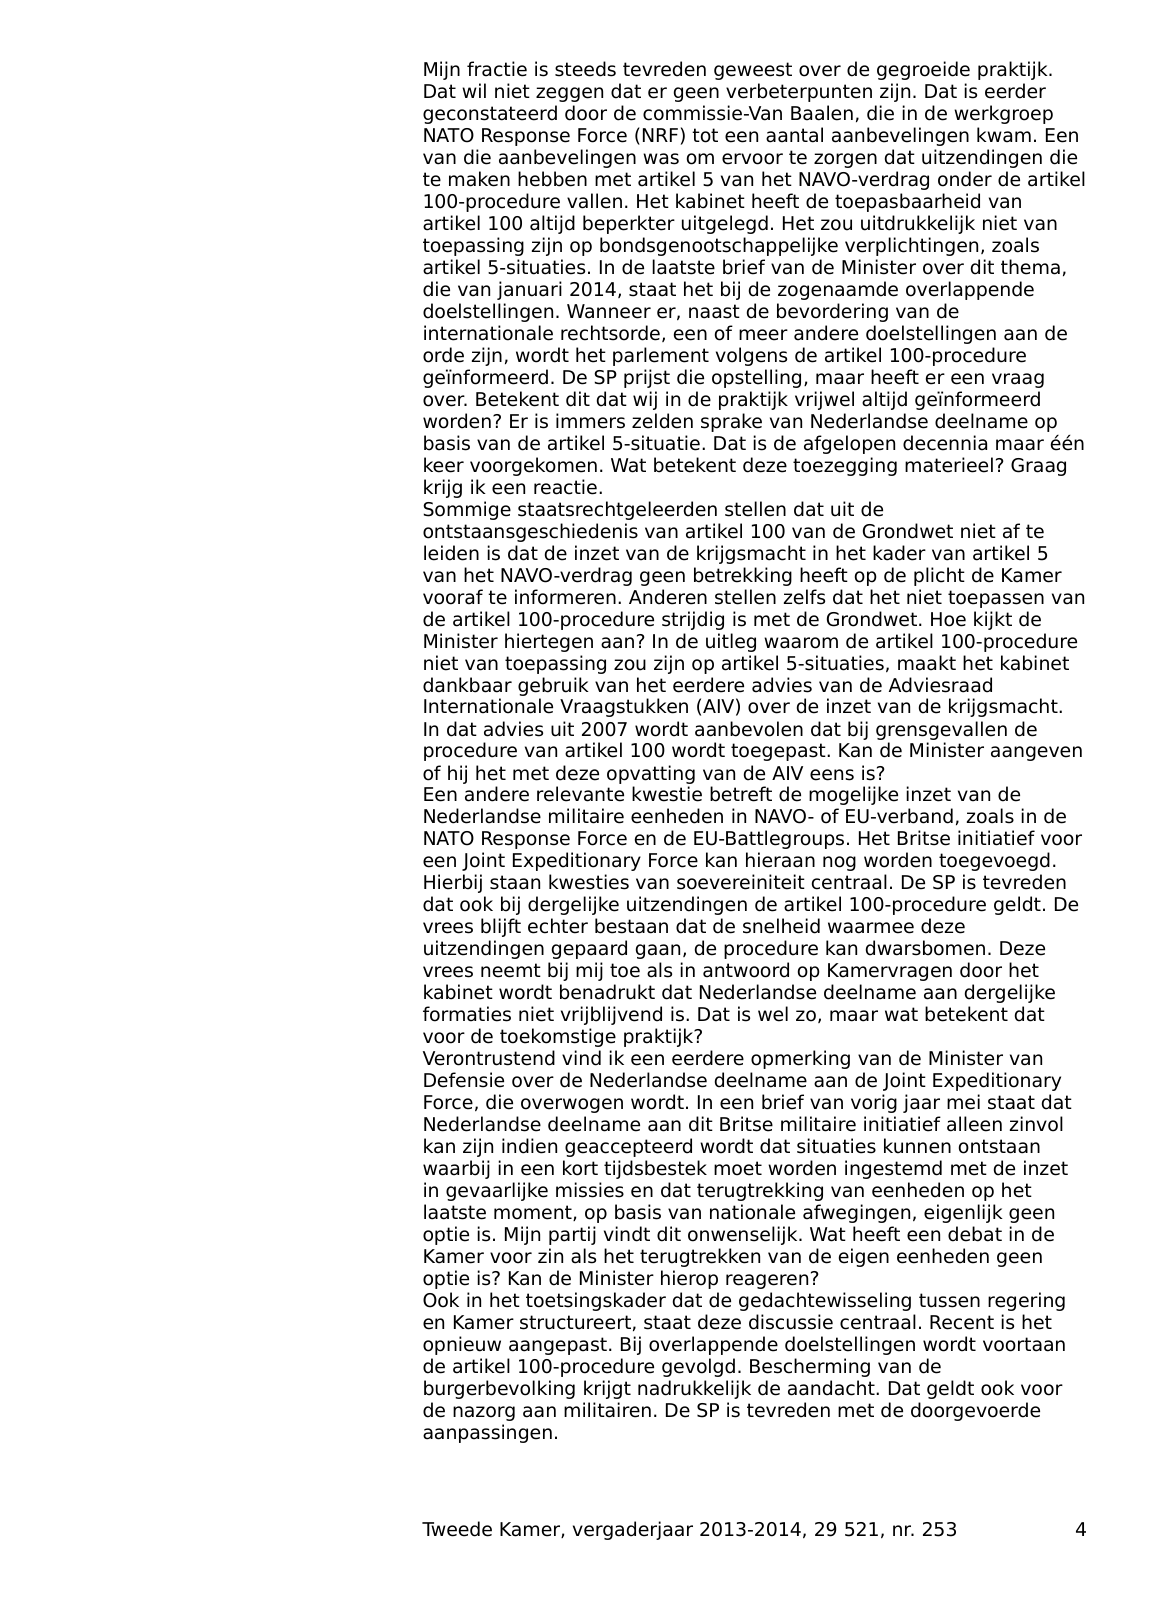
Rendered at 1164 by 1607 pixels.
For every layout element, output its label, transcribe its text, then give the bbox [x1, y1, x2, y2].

text Sommige staatsrechtgeleerden stellen dat uit de ontstaansgeschiedenis van artikel 100 van de Grondwet niet af te leiden is dat de inzet van de krijgsmacht in het kader van artikel 5 van het NAVO-verdrag geen betrekking heeft op de plicht de Kamer vooraf te informeren. Anderen stellen zelfs dat het niet toepassen van de artikel 100-procedure strijdig is met de Grondwet. Hoe kijkt de Minister hiertegen aan? In de uitleg waarom de artikel 100-procedure niet van toepassing zou zijn op artikel 5-situaties, maakt het kabinet dankbaar gebruik van het eerdere advies van de Adviesraad Internationale Vraagstukken (AIV) over de inzet van de krijgsmacht. In dat advies uit 2007 wordt aanbevolen dat bij grensgevallen de procedure van artikel 100 wordt toegepast. Kan de Minister aangeven of hij het met deze opvatting van de AIV eens is? [422, 499, 1087, 784]
text Mijn fractie is steeds tevreden geweest over de gegroeide praktijk. Dat wil niet zeggen dat er geen verbeterpunten zijn. Dat is eerder geconstateerd door de commissie-Van Baalen, die in de werkgroep NATO Response Force (NRF) tot een aantal aanbevelingen kwam. Een van die aanbevelingen was om ervoor te zorgen dat uitzendingen die te maken hebben met artikel 5 van het NAVO-verdrag onder de artikel 100-procedure vallen. Het kabinet heeft de toepasbaarheid van artikel 100 altijd beperkter uitgelegd. Het zou uitdrukkelijk niet van toepassing zijn op bondsgenootschappelijke verplichtingen, zoals artikel 5-situaties. In de laatste brief van de Minister over dit thema, die van januari 2014, staat het bij de zogenaamde overlappende doelstellingen. Wanneer er, naast de bevordering van de internationale rechtsorde, een of meer andere doelstellingen aan de orde zijn, wordt het parlement volgens de artikel 100-procedure geïnformeerd. De SP prijst die opstelling, maar heeft er een vraag over. Betekent dit dat wij in de praktijk vrijwel altijd geïnformeerd worden? Er is immers zelden sprake van Nederlandse deelname op basis van de artikel 5-situatie. Dat is de afgelopen decennia maar één keer voorgekomen. Wat betekent deze toezegging materieel? Graag krijg ik een reactie. [422, 59, 1087, 499]
text Verontrustend vind ik een eerdere opmerking van de Minister van Defensie over de Nederlandse deelname aan de Joint Expeditionary Force, die overwogen wordt. In een brief van vorig jaar mei staat dat Nederlandse deelname aan dit Britse militaire initiatief alleen zinvol kan zijn indien geaccepteerd wordt dat situaties kunnen ontstaan waarbij in een kort tijdsbestek moet worden ingestemd met de inzet in gevaarlijke missies en dat terugtrekking van eenheden op het laatste moment, op basis van nationale afwegingen, eigenlijk geen optie is. Mijn partij vindt dit onwenselijk. Wat heeft een debat in de Kamer voor zin als het terugtrekken van de eigen eenheden geen optie is? Kan de Minister hierop reageren? [422, 1048, 1087, 1290]
text Een andere relevante kwestie betreft de mogelijke inzet van de Nederlandse militaire eenheden in NAVO- of EU-verband, zoals in de NATO Response Force en de EU-Battlegroups. Het Britse initiatief voor een Joint Expeditionary Force kan hieraan nog worden toegevoegd. Hierbij staan kwesties van soevereiniteit centraal. De SP is tevreden dat ook bij dergelijke uitzendingen de artikel 100-procedure geldt. De vrees blijft echter bestaan dat de snelheid waarmee deze uitzendingen gepaard gaan, de procedure kan dwarsbomen. Deze vrees neemt bij mij toe als in antwoord op Kamervragen door het kabinet wordt benadrukt dat Nederlandse deelname aan dergelijke formaties niet vrijblijvend is. Dat is wel zo, maar wat betekent dat voor de toekomstige praktijk? [422, 784, 1087, 1048]
text Ook in het toetsingskader dat de gedachtewisseling tussen regering en Kamer structureert, staat deze discussie centraal. Recent is het opnieuw aangepast. Bij overlappende doelstellingen wordt voortaan de artikel 100-procedure gevolgd. Bescherming van de burgerbevolking krijgt nadrukkelijk de aandacht. Dat geldt ook voor de nazorg aan militairen. De SP is tevreden met de doorgevoerde aanpassingen. [422, 1290, 1087, 1444]
